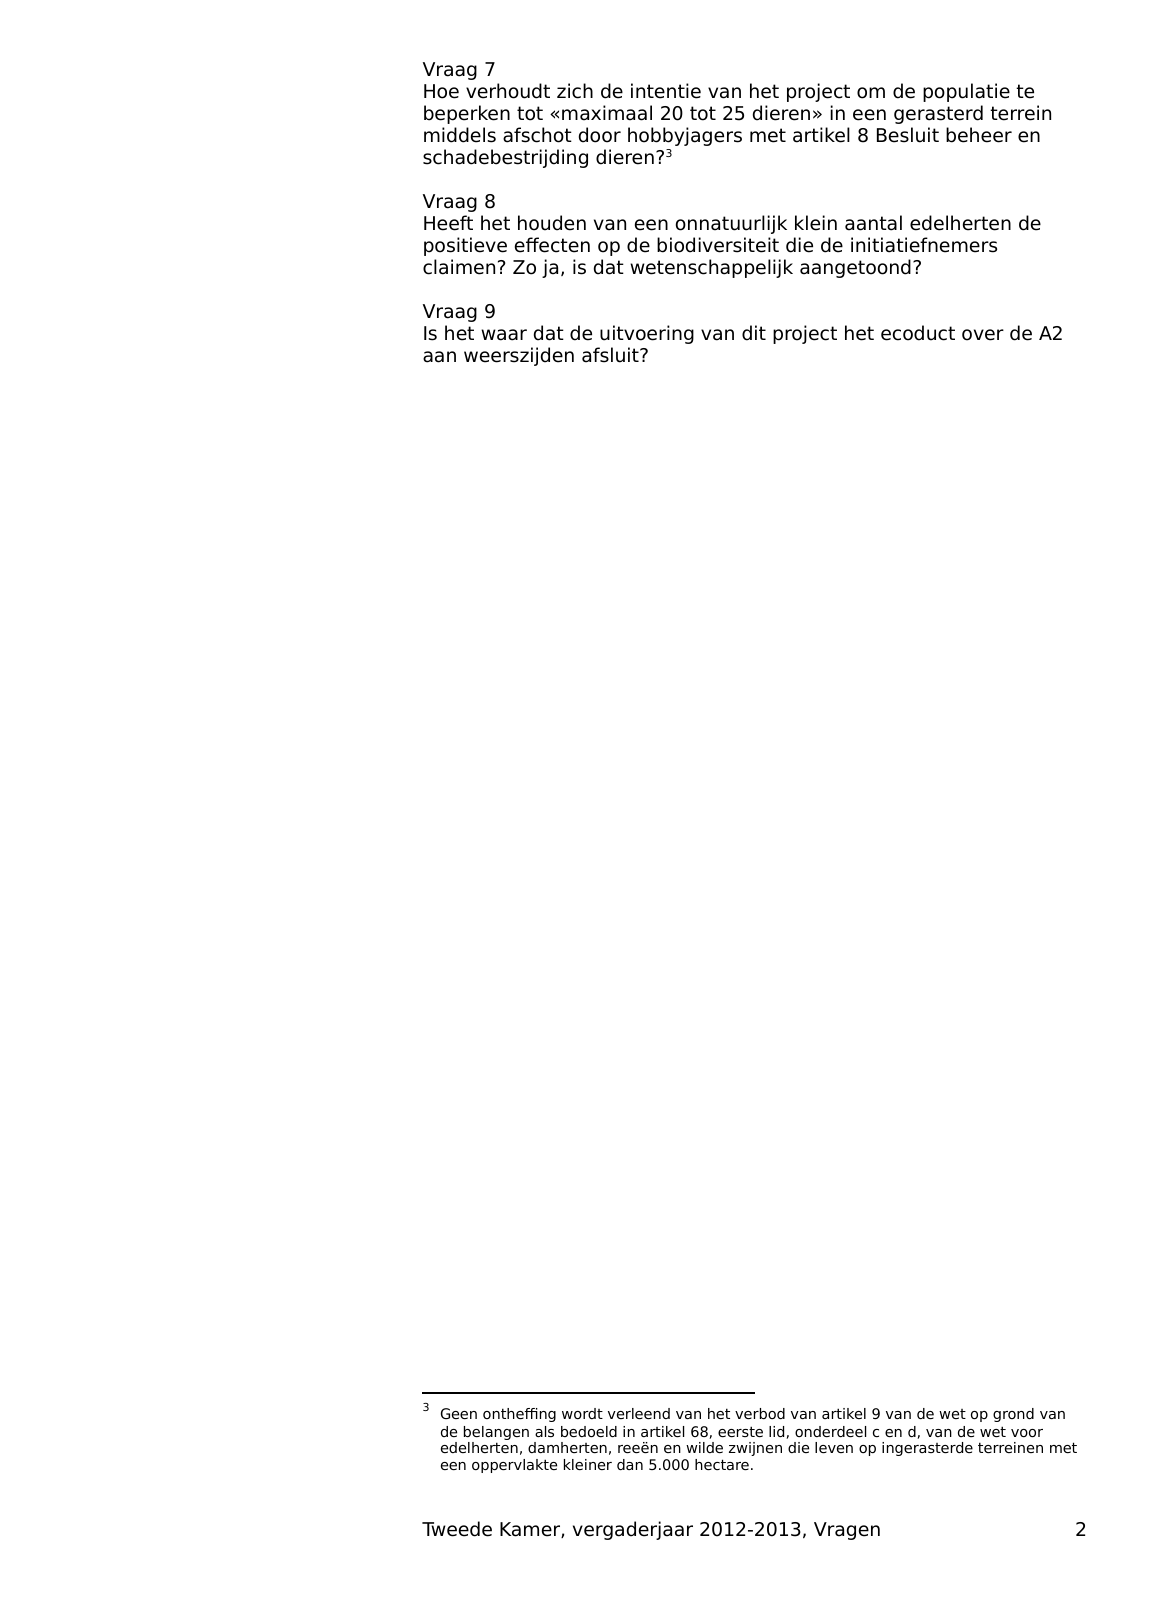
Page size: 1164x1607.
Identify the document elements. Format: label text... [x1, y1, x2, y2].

text Vraag 7 [422, 59, 1087, 81]
text Heeft het houden van een onnatuurlijk klein aantal edelherten de positieve effecten op de biodiversiteit die de initiatiefnemers claimen? Zo ja, is dat wetenschappelijk aangetoond? [422, 213, 1087, 279]
text Geen ontheffing wordt verleend van het verbod van artikel 9 van de wet op grond van de belangen als bedoeld in artikel 68, eerste lid, onderdeel c en d, van de wet voor edelherten, damherten, reeën en wilde zwijnen die leven op ingerasterde terreinen met een oppervlakte kleiner dan 5.000 hectare. [422, 1402, 1087, 1474]
text Vraag 8 [422, 191, 1087, 213]
text Is het waar dat de uitvoering van dit project het ecoduct over de A2 aan weerszijden afsluit? [422, 323, 1087, 367]
text Vraag 9 [422, 301, 1087, 323]
text Hoe verhoudt zich de intentie van het project om de populatie te beperken tot «maximaal 20 tot 25 dieren» in een gerasterd terrein middels afschot door hobbyjagers met artikel 8 Besluit beheer en schadebestrijding dieren? [422, 81, 1087, 169]
